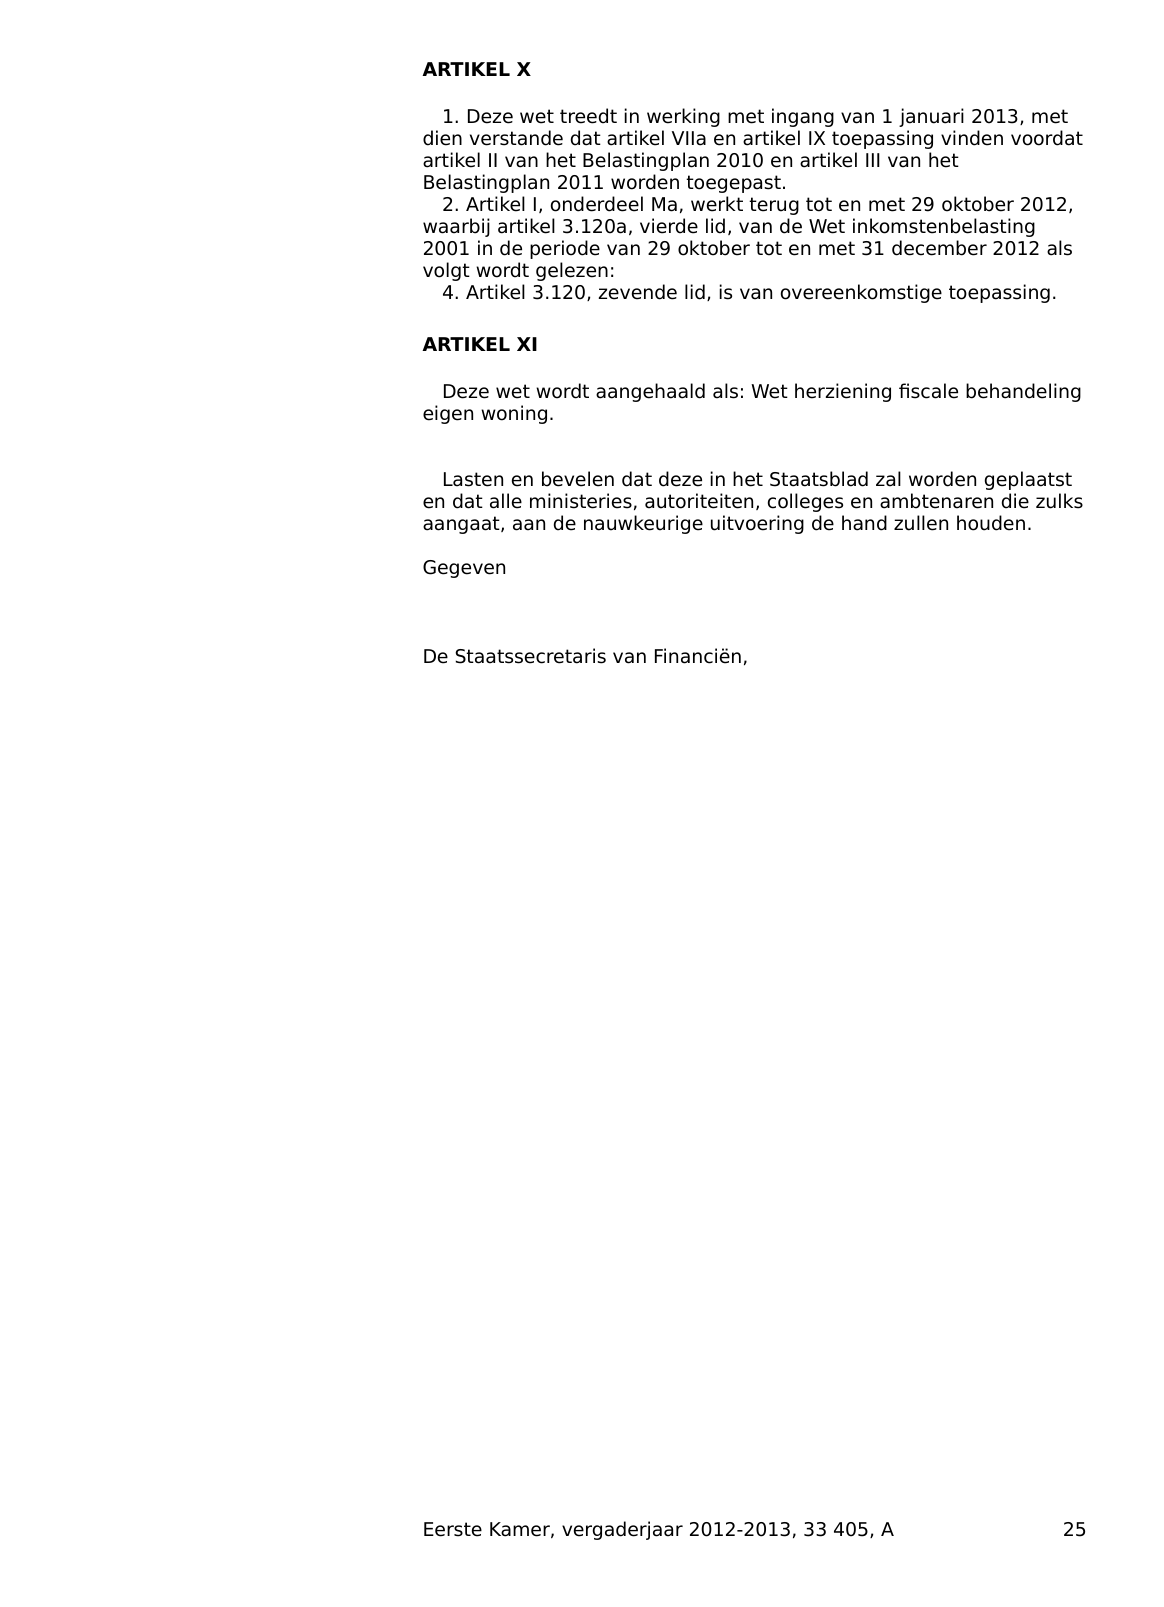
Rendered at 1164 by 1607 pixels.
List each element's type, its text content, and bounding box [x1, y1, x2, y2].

text Deze wet wordt aangehaald als: Wet herziening fiscale behandeling eigen woning. [422, 381, 1087, 425]
text 2. Artikel I, onderdeel Ma, werkt terug tot en met 29 oktober 2012, waarbij artikel 3.120a, vierde lid, van de Wet inkomstenbelasting 2001 in de periode van 29 oktober tot en met 31 december 2012 als volgt wordt gelezen: [422, 194, 1087, 282]
text Gegeven [422, 557, 1087, 579]
subtitle ARTIKEL XI [422, 334, 1087, 356]
text Lasten en bevelen dat deze in het Staatsblad zal worden geplaatst en dat alle ministeries, autoriteiten, colleges en ambtenaren die zulks aangaat, aan de nauwkeurige uitvoering de hand zullen houden. [422, 469, 1087, 535]
text 4. Artikel 3.120, zevende lid, is van overeenkomstige toepassing. [422, 282, 1087, 304]
text De Staatssecretaris van Financiën, [422, 646, 1087, 668]
subtitle ARTIKEL X [422, 59, 1087, 81]
text 1. Deze wet treedt in werking met ingang van 1 januari 2013, met dien verstande dat artikel VIIa en artikel IX toepassing vinden voordat artikel II van het Belastingplan 2010 en artikel III van het Belastingplan 2011 worden toegepast. [422, 106, 1087, 194]
